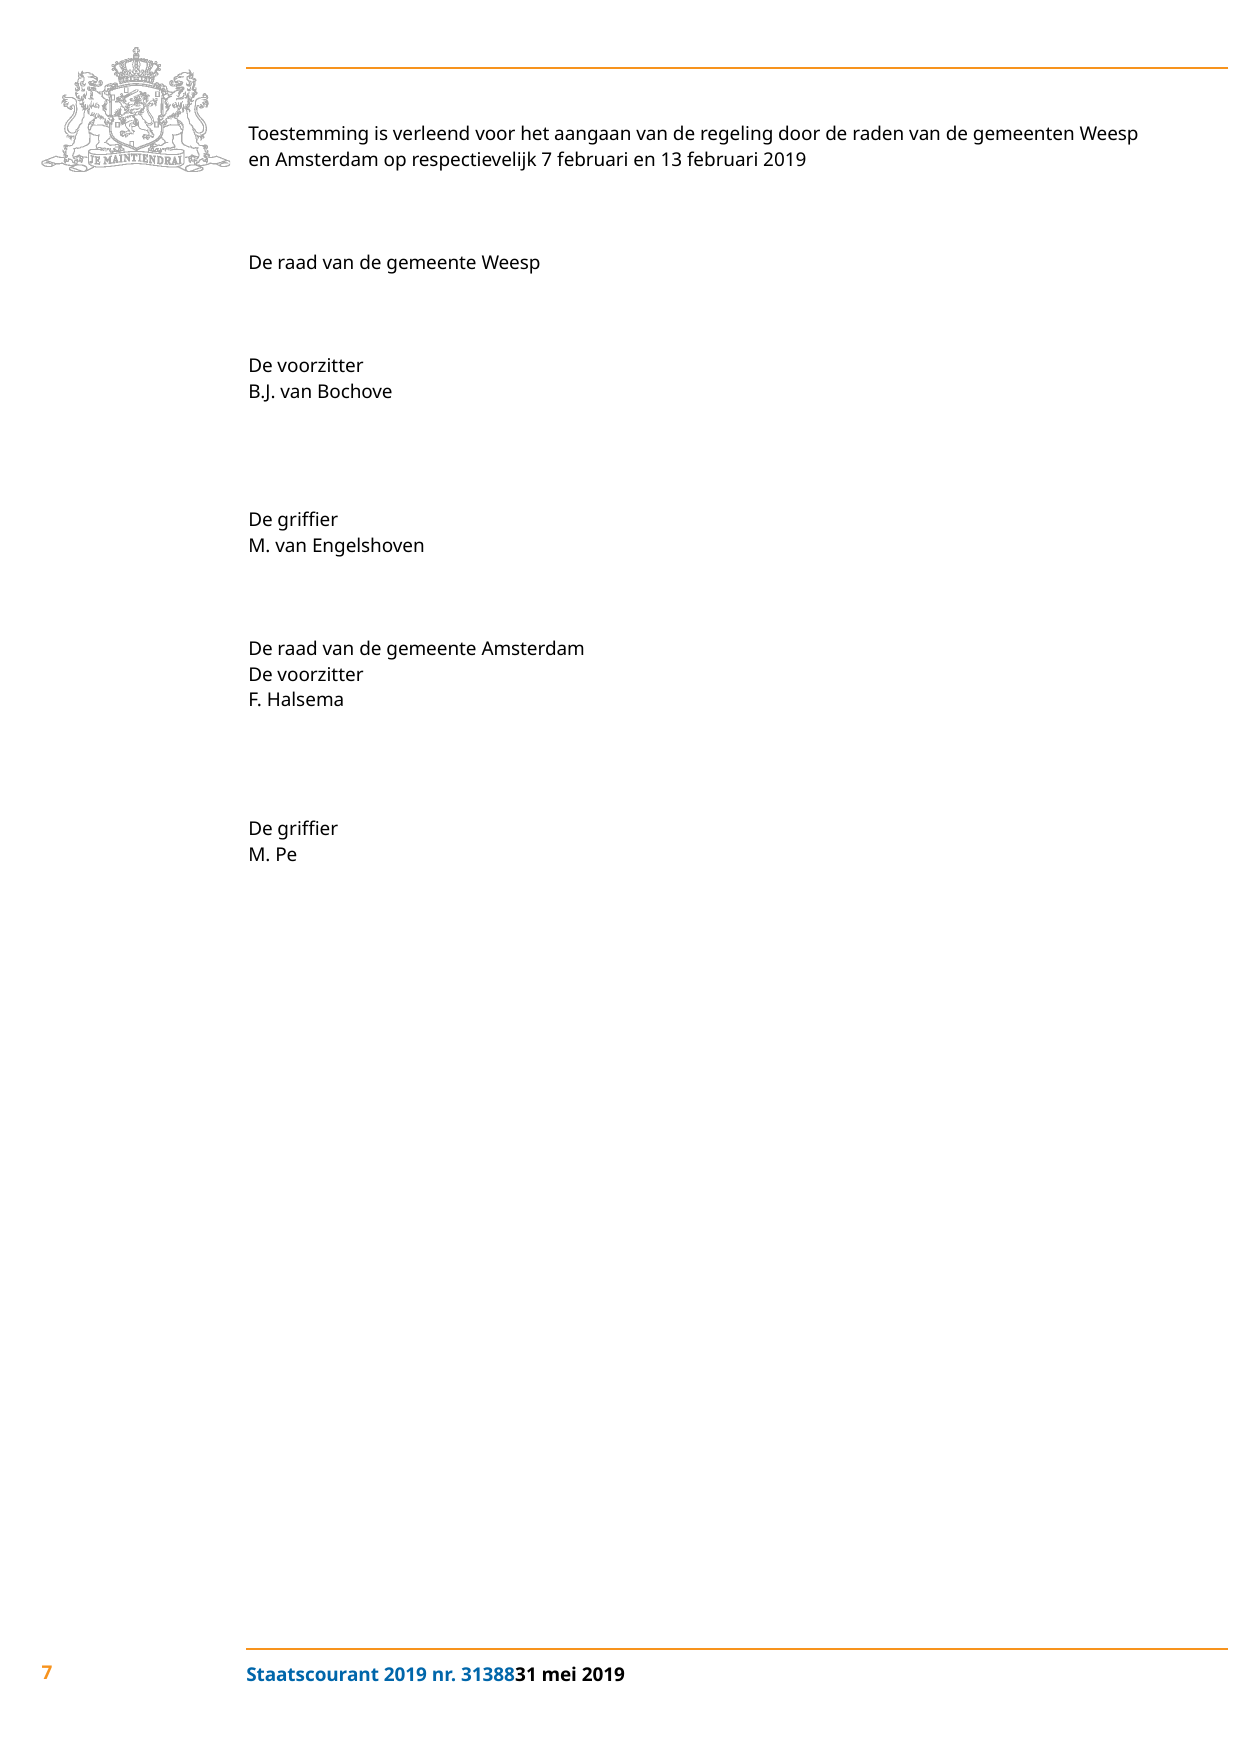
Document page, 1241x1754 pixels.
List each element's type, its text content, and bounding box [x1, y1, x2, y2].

text F. Halsema [248, 687, 1152, 712]
text M. van Engelshoven [248, 532, 1152, 558]
text De raad van de gemeente Amsterdam [248, 635, 1152, 661]
text De raad van de gemeente Weesp [248, 249, 1152, 275]
text De griffier [248, 815, 1152, 841]
text M. Pe [248, 841, 1152, 867]
picture [41, 47, 231, 172]
text De voorzitter [248, 352, 1152, 378]
text De griffier [248, 506, 1152, 532]
text Toestemming is verleend voor het aangaan van de regeling door de raden van de gemeenten Weesp en Amsterdam op respectievelijk 7 februari en 13 februari 2019 [248, 121, 1152, 172]
text De voorzitter [248, 661, 1152, 687]
text B.J. van Bochove [248, 378, 1152, 403]
